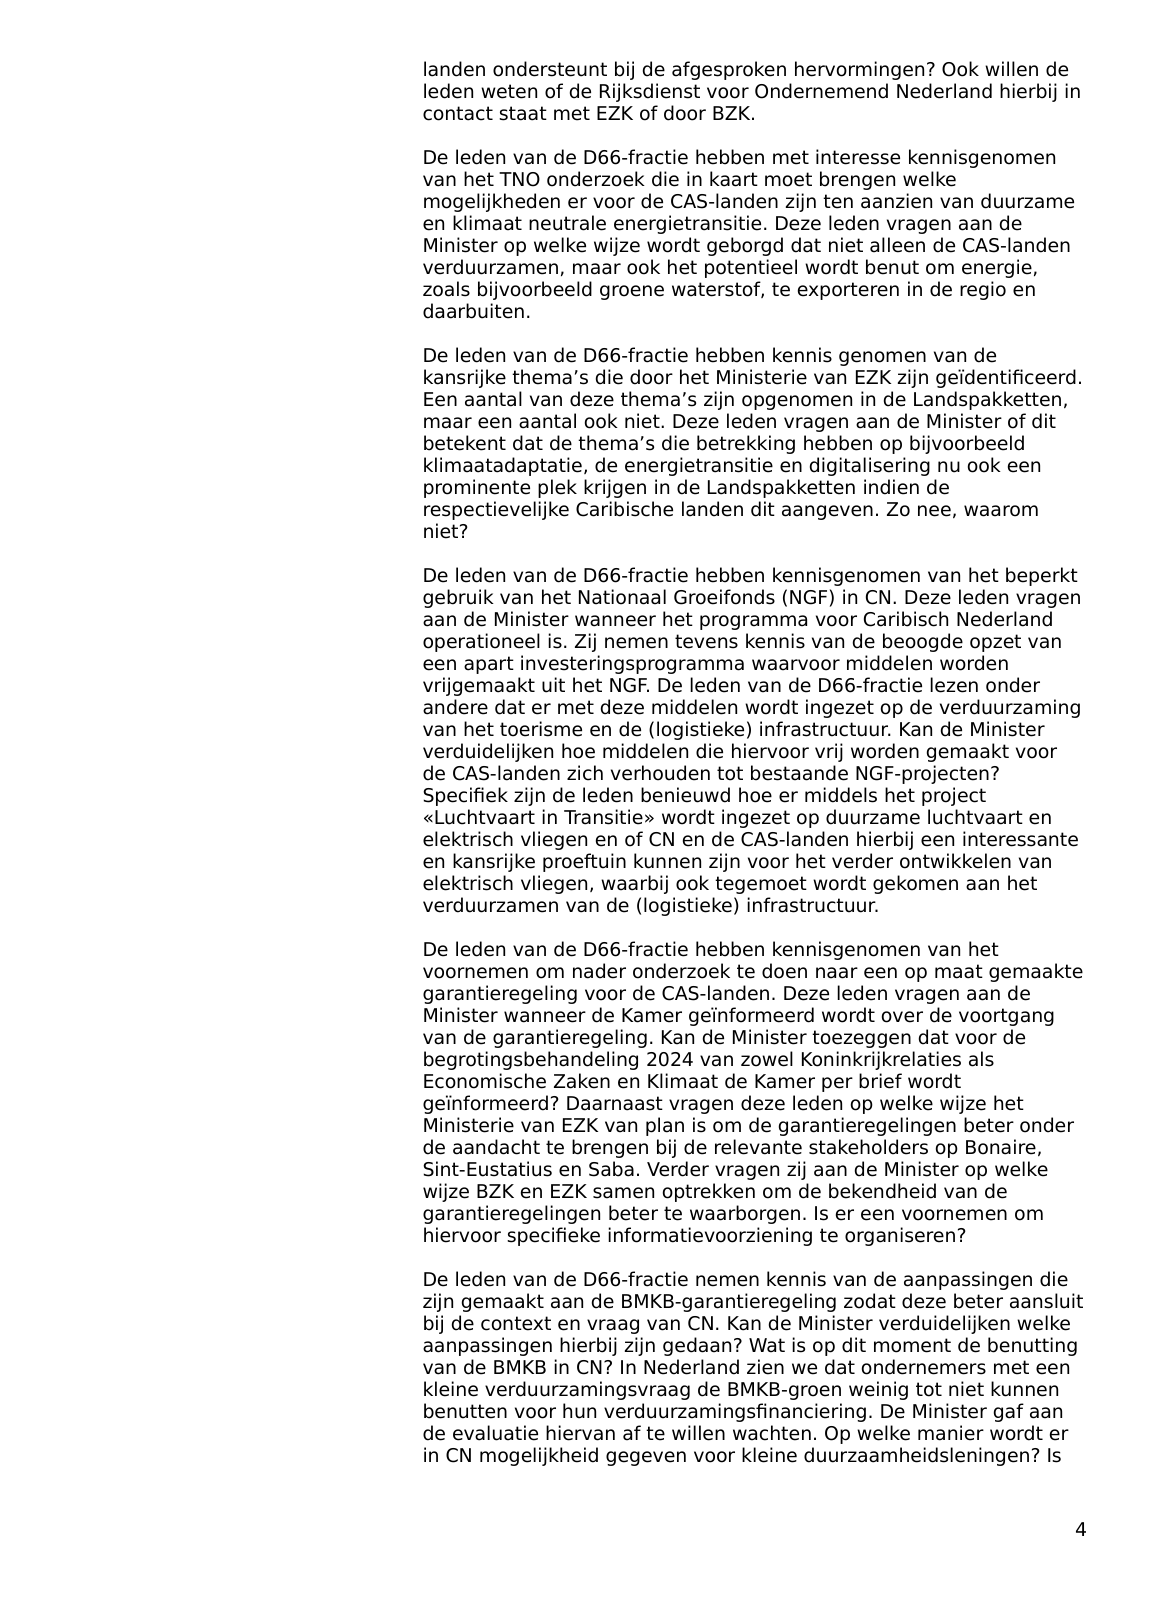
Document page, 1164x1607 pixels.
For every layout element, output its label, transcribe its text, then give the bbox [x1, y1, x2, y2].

text De leden van de D66-fractie hebben kennis genomen van de kansrijke thema’s die door het Ministerie van EZK zijn geïdentificeerd. Een aantal van deze thema’s zijn opgenomen in de Landspakketten, maar een aantal ook niet. Deze leden vragen aan de Minister of dit betekent dat de thema’s die betrekking hebben op bijvoorbeeld klimaatadaptatie, de energietransitie en digitalisering nu ook een prominente plek krijgen in de Landspakketten indien de respectievelijke Caribische landen dit aangeven. Zo nee, waarom niet? [422, 345, 1087, 543]
text landen ondersteunt bij de afgesproken hervormingen? Ook willen de leden weten of de Rijksdienst voor Ondernemend Nederland hierbij in contact staat met EZK of door BZK. [422, 59, 1087, 125]
text De leden van de D66-fractie hebben kennisgenomen van het voornemen om nader onderzoek te doen naar een op maat gemaakte garantieregeling voor de CAS-landen. Deze leden vragen aan de Minister wanneer de Kamer geïnformeerd wordt over de voortgang van de garantieregeling. Kan de Minister toezeggen dat voor de begrotingsbehandeling 2024 van zowel Koninkrijkrelaties als Economische Zaken en Klimaat de Kamer per brief wordt geïnformeerd? Daarnaast vragen deze leden op welke wijze het Ministerie van EZK van plan is om de garantieregelingen beter onder de aandacht te brengen bij de relevante stakeholders op Bonaire, Sint-Eustatius en Saba. Verder vragen zij aan de Minister op welke wijze BZK en EZK samen optrekken om de bekendheid van de garantieregelingen beter te waarborgen. Is er een voornemen om hiervoor specifieke informatievoorziening te organiseren? [422, 939, 1087, 1247]
text De leden van de D66-fractie nemen kennis van de aanpassingen die zijn gemaakt aan de BMKB-garantieregeling zodat deze beter aansluit bij de context en vraag van CN. Kan de Minister verduidelijken welke aanpassingen hierbij zijn gedaan? Wat is op dit moment de benutting van de BMKB in CN? In Nederland zien we dat ondernemers met een kleine verduurzamingsvraag de BMKB-groen weinig tot niet kunnen benutten voor hun verduurzamingsfinanciering. De Minister gaf aan de evaluatie hiervan af te willen wachten. Op welke manier wordt er in CN mogelijkheid gegeven voor kleine duurzaamheidsleningen? Is [422, 1269, 1087, 1467]
text De leden van de D66-fractie hebben kennisgenomen van het beperkt gebruik van het Nationaal Groeifonds (NGF) in CN. Deze leden vragen aan de Minister wanneer het programma voor Caribisch Nederland operationeel is. Zij nemen tevens kennis van de beoogde opzet van een apart investeringsprogramma waarvoor middelen worden vrijgemaakt uit het NGF. De leden van de D66-fractie lezen onder andere dat er met deze middelen wordt ingezet op de verduurzaming van het toerisme en de (logistieke) infrastructuur. Kan de Minister verduidelijken hoe middelen die hiervoor vrij worden gemaakt voor de CAS-landen zich verhouden tot bestaande NGF-projecten? Specifiek zijn de leden benieuwd hoe er middels het project «Luchtvaart in Transitie» wordt ingezet op duurzame luchtvaart en elektrisch vliegen en of CN en de CAS-landen hierbij een interessante en kansrijke proeftuin kunnen zijn voor het verder ontwikkelen van elektrisch vliegen, waarbij ook tegemoet wordt gekomen aan het verduurzamen van de (logistieke) infrastructuur. [422, 565, 1087, 917]
text De leden van de D66-fractie hebben met interesse kennisgenomen van het TNO onderzoek die in kaart moet brengen welke mogelijkheden er voor de CAS-landen zijn ten aanzien van duurzame en klimaat neutrale energietransitie. Deze leden vragen aan de Minister op welke wijze wordt geborgd dat niet alleen de CAS-landen verduurzamen, maar ook het potentieel wordt benut om energie, zoals bijvoorbeeld groene waterstof, te exporteren in de regio en daarbuiten. [422, 147, 1087, 323]
